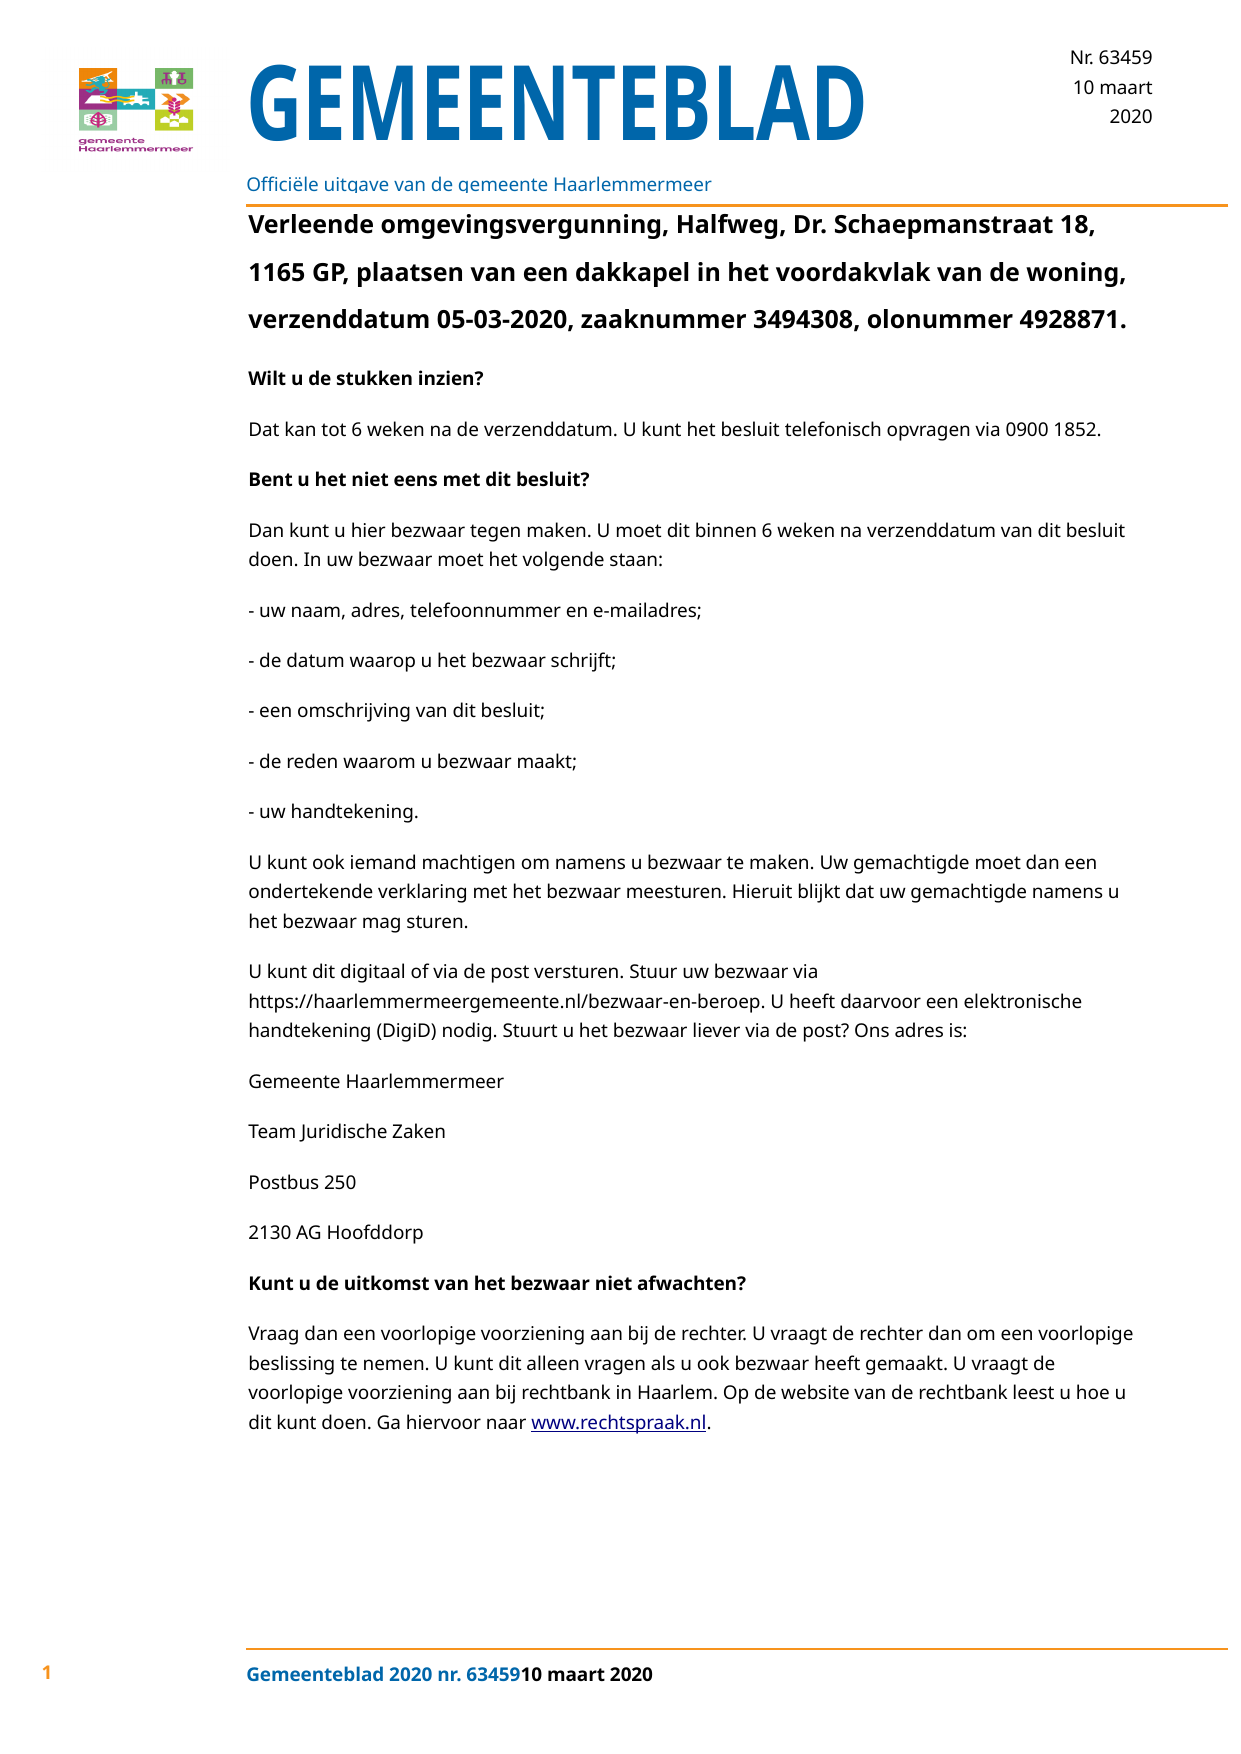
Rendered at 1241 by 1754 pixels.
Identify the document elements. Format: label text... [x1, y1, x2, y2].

text 2130 AG Hoofddorp [248, 1219, 1152, 1245]
text U kunt dit digitaal of via de post versturen. Stuur uw bezwaar via https://haarlemmermeergemeente.nl/bezwaar-en-beroep. U heeft daarvoor een elektronische handtekening (DigiD) nodig. Stuurt u het bezwaar liever via de post? Ons adres is: [248, 958, 1152, 1043]
text - de datum waarop u het bezwaar schrijft; [248, 647, 1152, 673]
text - de reden waarom u bezwaar maakt; [248, 748, 1152, 774]
text Verleende omgevingsvergunning, Halfweg, Dr. Schaepmanstraat 18, 1165 GP, plaatsen van een dakkapel in het voordakvlak van de woning, verzenddatum 05-03-2020, zaaknummer 3494308, olonummer 4928871. [248, 207, 1152, 336]
text Wilt u de stukken inzien? [248, 366, 1152, 391]
text - uw handtekening. [248, 798, 1152, 824]
picture [41, 47, 231, 172]
text Gemeente Haarlemmermeer [248, 1068, 1152, 1094]
text - een omschrijving van dit besluit; [248, 698, 1152, 723]
text Bent u het niet eens met dit besluit? [248, 466, 1152, 492]
text Kunt u de uitkomst van het bezwaar niet afwachten? [248, 1270, 1152, 1295]
text Vraag dan een voorlopige voorziening aan bij de rechter. U vraagt de rechter dan om een voorlopige beslissing te nemen. U kunt dit alleen vragen als u ook bezwaar heeft gemaakt. U vraagt de voorlopige voorziening aan bij rechtbank in Haarlem. Op de website van de rechtbank leest u hoe u dit kunt doen. Ga hiervoor naar www.rechtspraak.nl. [248, 1320, 1152, 1434]
text U kunt ook iemand machtigen om namens u bezwaar te maken. Uw gemachtigde moet dan een ondertekende verklaring met het bezwaar meesturen. Hieruit blijkt dat uw gemachtigde namens u het bezwaar mag sturen. [248, 849, 1152, 934]
text Dat kan tot 6 weken na de verzenddatum. U kunt het besluit telefonisch opvragen via 0900 1852. [248, 416, 1152, 442]
text Dan kunt u hier bezwaar tegen maken. U moet dit binnen 6 weken na verzenddatum van dit besluit doen. In uw bezwaar moet het volgende staan: [248, 517, 1152, 572]
text Postbus 250 [248, 1169, 1152, 1194]
text Team Juridische Zaken [248, 1118, 1152, 1144]
text - uw naam, adres, telefoonnummer en e-mailadres; [248, 597, 1152, 622]
